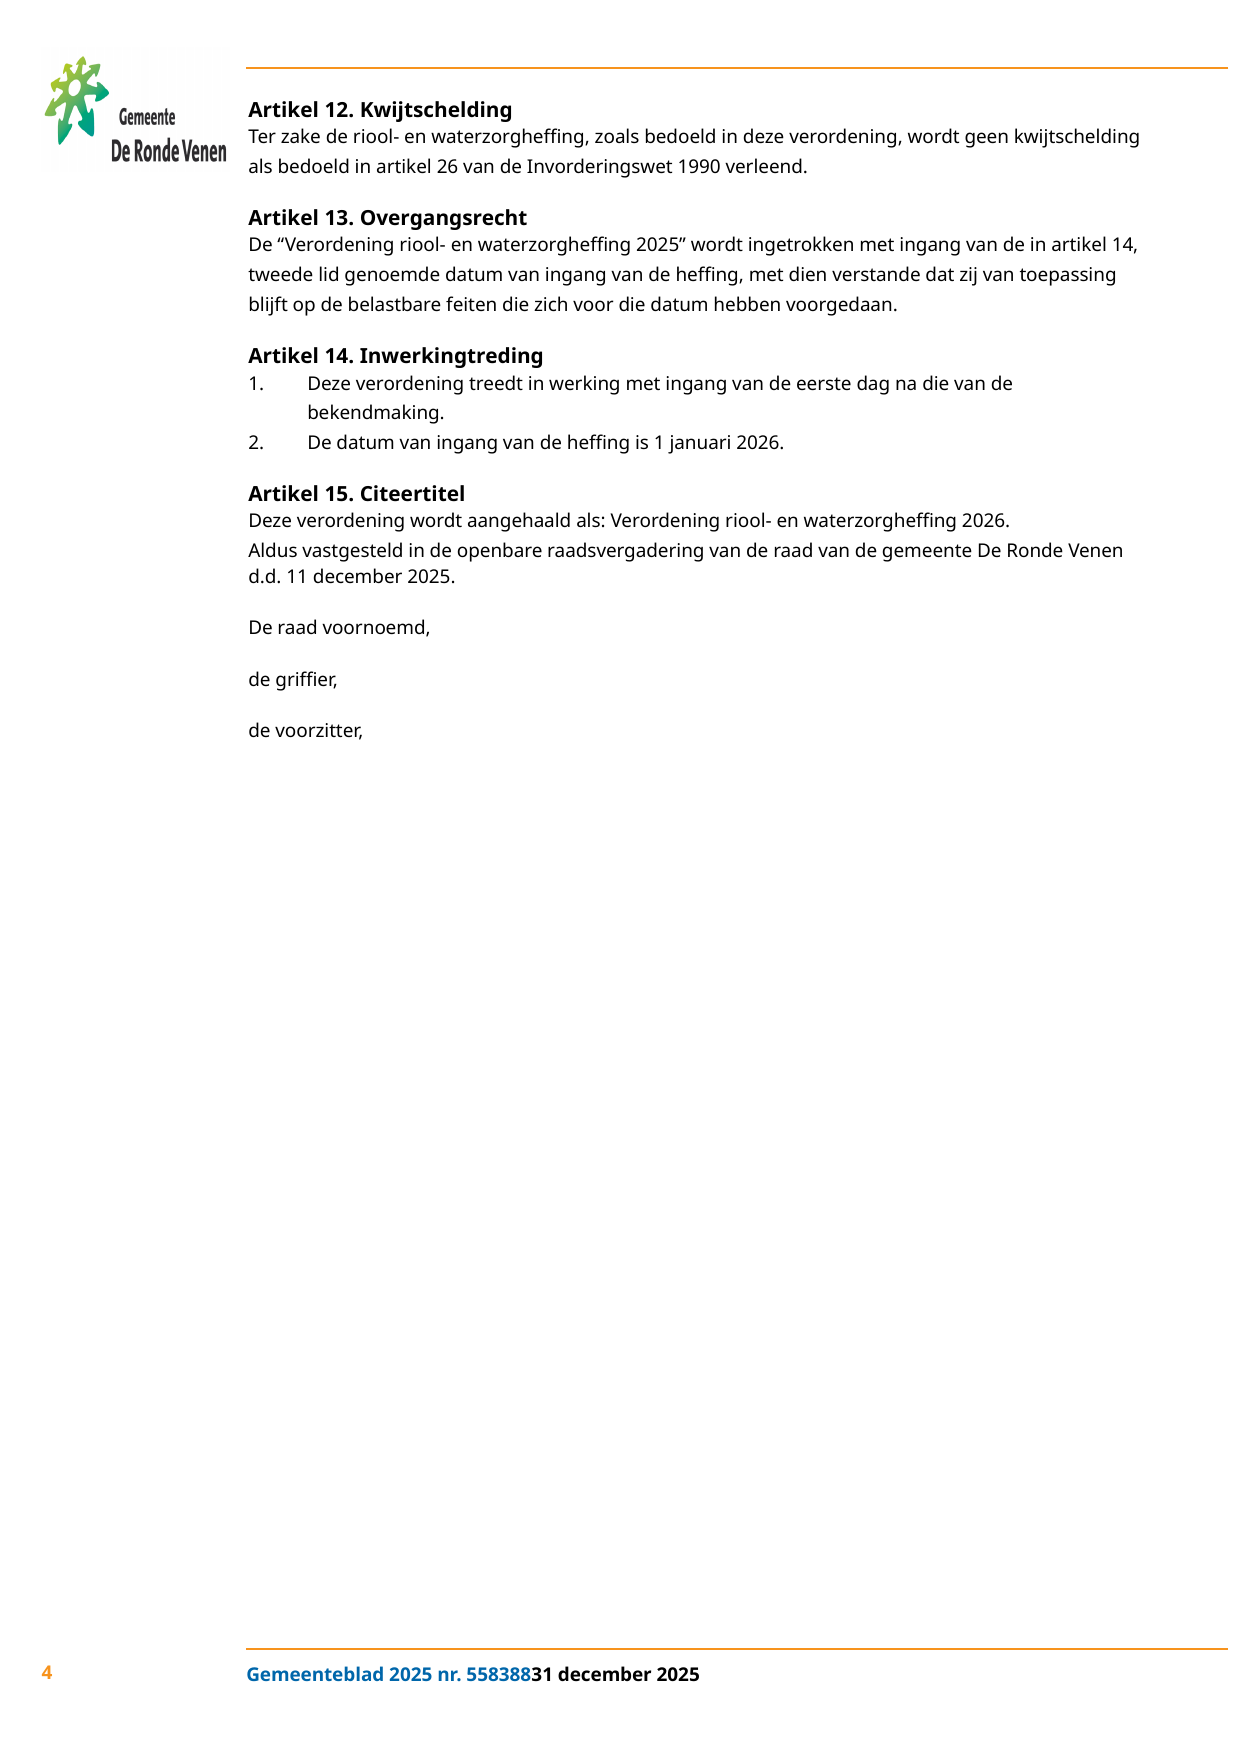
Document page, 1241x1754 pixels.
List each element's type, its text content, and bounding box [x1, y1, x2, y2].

text Ter zake de riool- en waterzorgheffing, zoals bedoeld in deze verordening, wordt geen kwijtschelding als bedoeld in artikel 26 van de Invorderingswet 1990 verleend. [248, 123, 1152, 178]
text Artikel 12. Kwijtschelding [248, 95, 1152, 123]
picture [41, 47, 231, 172]
text Artikel 14. Inwerkingtreding [248, 341, 1152, 370]
text De “Verordening riool- en waterzorgheffing 2025” wordt ingetrokken met ingang van de in artikel 14, tweede lid genoemde datum van ingang van de heffing, met dien verstande dat zij van toepassing blijft op de belastbare feiten die zich voor die datum hebben voorgedaan. [248, 232, 1152, 317]
text Artikel 15. Citeertitel [248, 479, 1152, 508]
text De raad voornoemd, [248, 614, 1152, 640]
text de griffier, [248, 666, 1152, 692]
text Artikel 13. Overgangsrecht [248, 203, 1152, 232]
list De datum van ingang van de heffing is 1 januari 2026. [248, 429, 1152, 454]
text Aldus vastgesteld in de openbare raadsvergadering van de raad van de gemeente De Ronde Venen d.d. 11 december 2025. [248, 537, 1152, 589]
list Deze verordening treedt in werking met ingang van de eerste dag na die van de bekendmaking. [248, 370, 1152, 425]
text Deze verordening wordt aangehaald als: Verordening riool- en waterzorgheffing 2026. [248, 508, 1152, 533]
text de voorzitter, [248, 717, 1152, 743]
